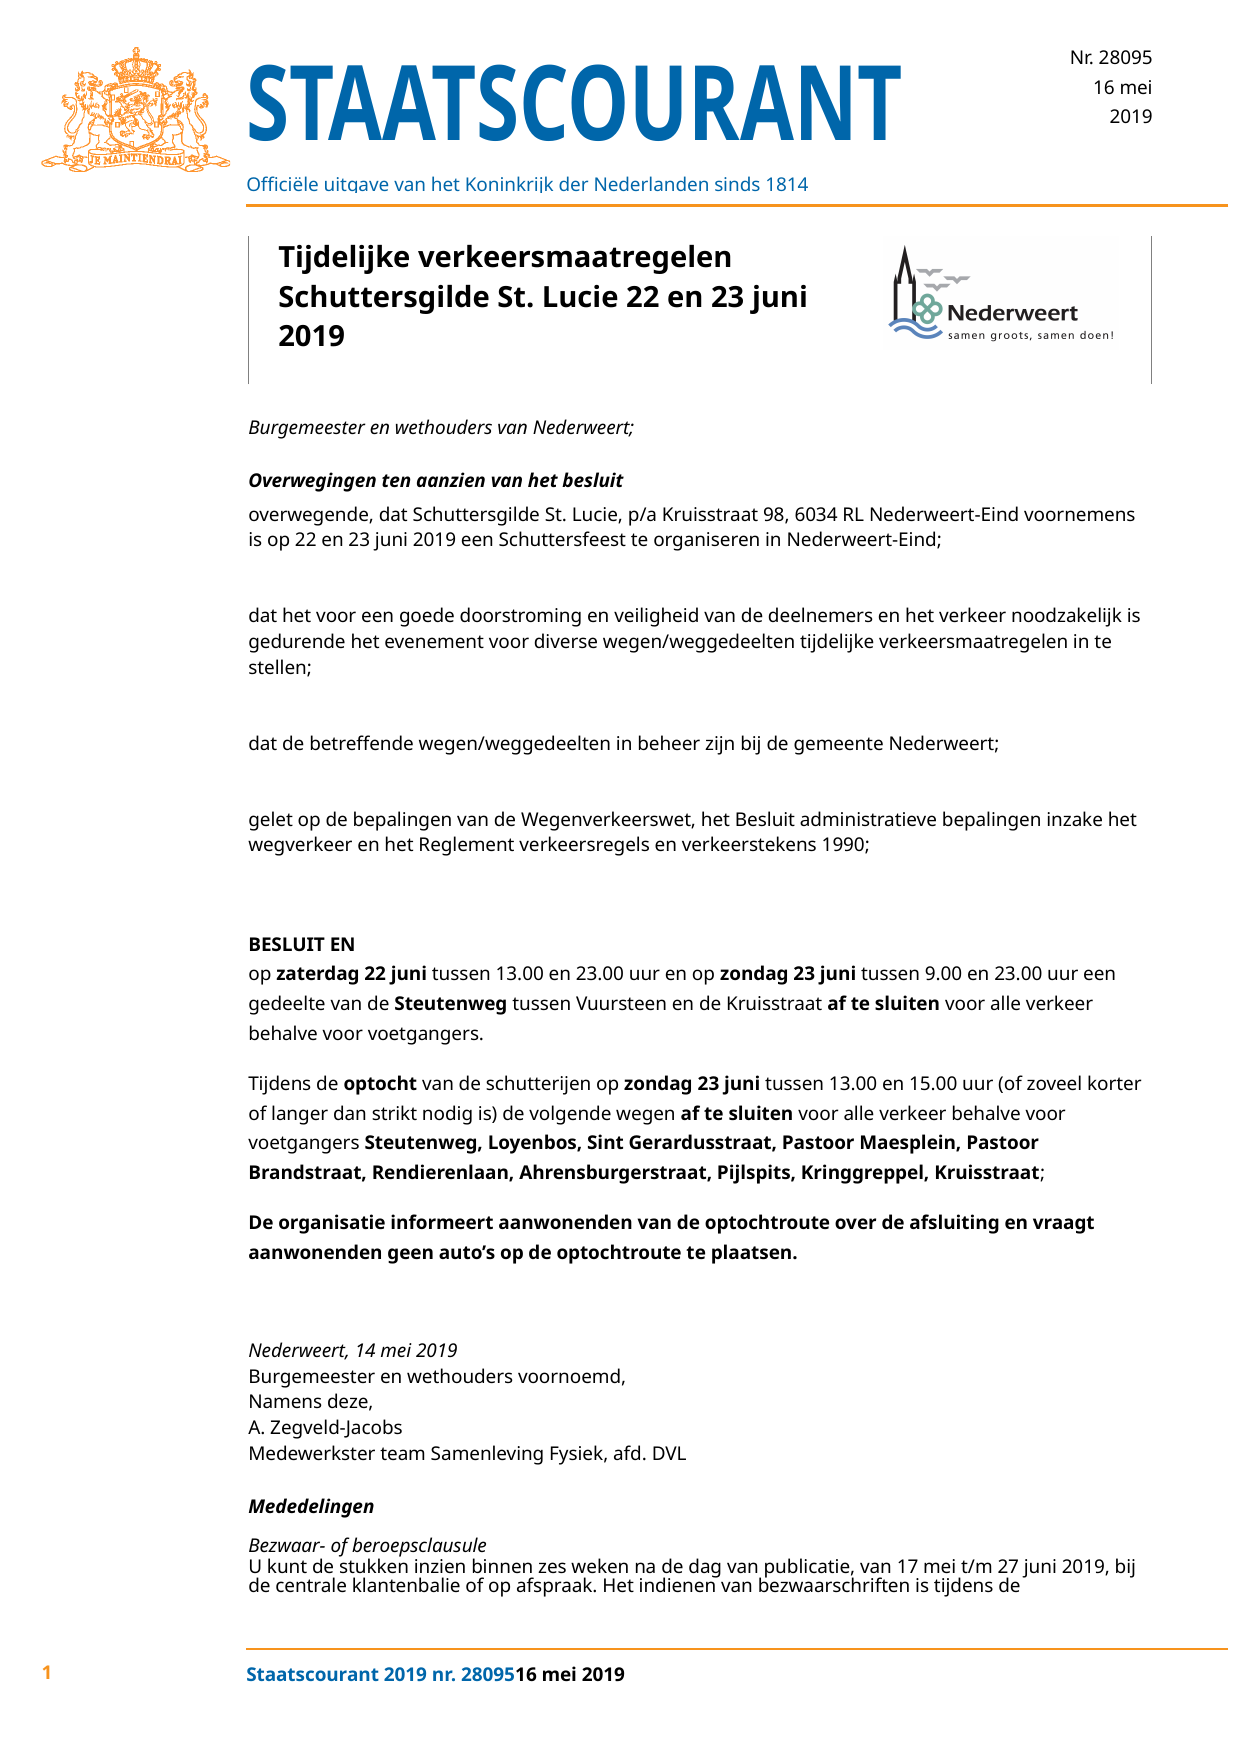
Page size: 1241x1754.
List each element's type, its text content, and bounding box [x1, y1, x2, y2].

picture [882, 236, 1119, 350]
text op zaterdag 22 juni tussen 13.00 en 23.00 uur en op zondag 23 juni tussen 9.00 en 23.00 uur een gedeelte van de Steutenweg tussen Vuursteen en de Kruisstraat af te sluiten voor alle verkeer behalve voor voetgangers. [248, 961, 1152, 1045]
text Nederweert, 14 mei 2019 [248, 1337, 1152, 1363]
text Medewerkster team Samenleving Fysiek, afd. DVL [248, 1440, 1152, 1466]
text dat het voor een goede doorstroming en veiligheid van de deelnemers en het verkeer noodzakelijk is gedurende het evenement voor diverse wegen/weggedeelten tijdelijke verkeersmaatregelen in te stellen; [248, 602, 1152, 680]
text dat de betreffende wegen/weggedeelten in beheer zijn bij de gemeente Nederweert; [248, 730, 1152, 756]
text Namens deze, [248, 1388, 1152, 1414]
text U kunt de stukken inzien binnen zes weken na de dag van publicatie, van 17 mei t/m 27 juni 2019, bij de centrale klantenbalie of op afspraak. Het indienen van bezwaarschriften is tijdens de [248, 1558, 1152, 1596]
picture [41, 47, 231, 172]
text Burgemeester en wethouders van Nederweert; [248, 414, 1152, 440]
table_header Tijdelijke verkeersmaatregelen Schuttersgilde St. Lucie 22 en 23 juni 2019 [249, 236, 850, 384]
text overwegende, dat Schuttersgilde St. Lucie, p/a Kruisstraat 98, 6034 RL Nederweert-Eind voornemens is op 22 en 23 juni 2019 een Schuttersfeest te organiseren in Nederweert-Eind; [248, 501, 1152, 552]
text gelet op de bepalingen van de Wegenverkeerswet, het Besluit administratieve bepalingen inzake het wegverkeer en het Reglement verkeersregels en verkeerstekens 1990; [248, 806, 1152, 857]
text Bezwaar- of beroepsclausule [248, 1532, 1152, 1558]
text Overwegingen ten aanzien van het besluit [248, 467, 1152, 492]
text BESLUIT EN [248, 931, 1152, 957]
text Tijdens de optocht van de schutterijen op zondag 23 juni tussen 13.00 en 15.00 uur (of zoveel korter of langer dan strikt nodig is) de volgende wegen af te sluiten voor alle verkeer behalve voor voetgangers Steutenweg, Loyenbos, Sint Gerardusstraat, Pastoor Maesplein, Pastoor Brandstraat, Rendierenlaan, Ahrensburgerstraat, Pijlspits, Kringgreppel, Kruisstraat; [248, 1070, 1152, 1184]
table_header [850, 236, 1151, 384]
text Burgemeester en wethouders voornoemd, [248, 1363, 1152, 1388]
text Mededelingen [248, 1493, 1152, 1519]
text De organisatie informeert aanwonenden van de optochtroute over de afsluiting en vraagt aanwonenden geen auto’s op de optochtroute te plaatsen. [248, 1209, 1152, 1264]
text A. Zegveld-Jacobs [248, 1414, 1152, 1440]
